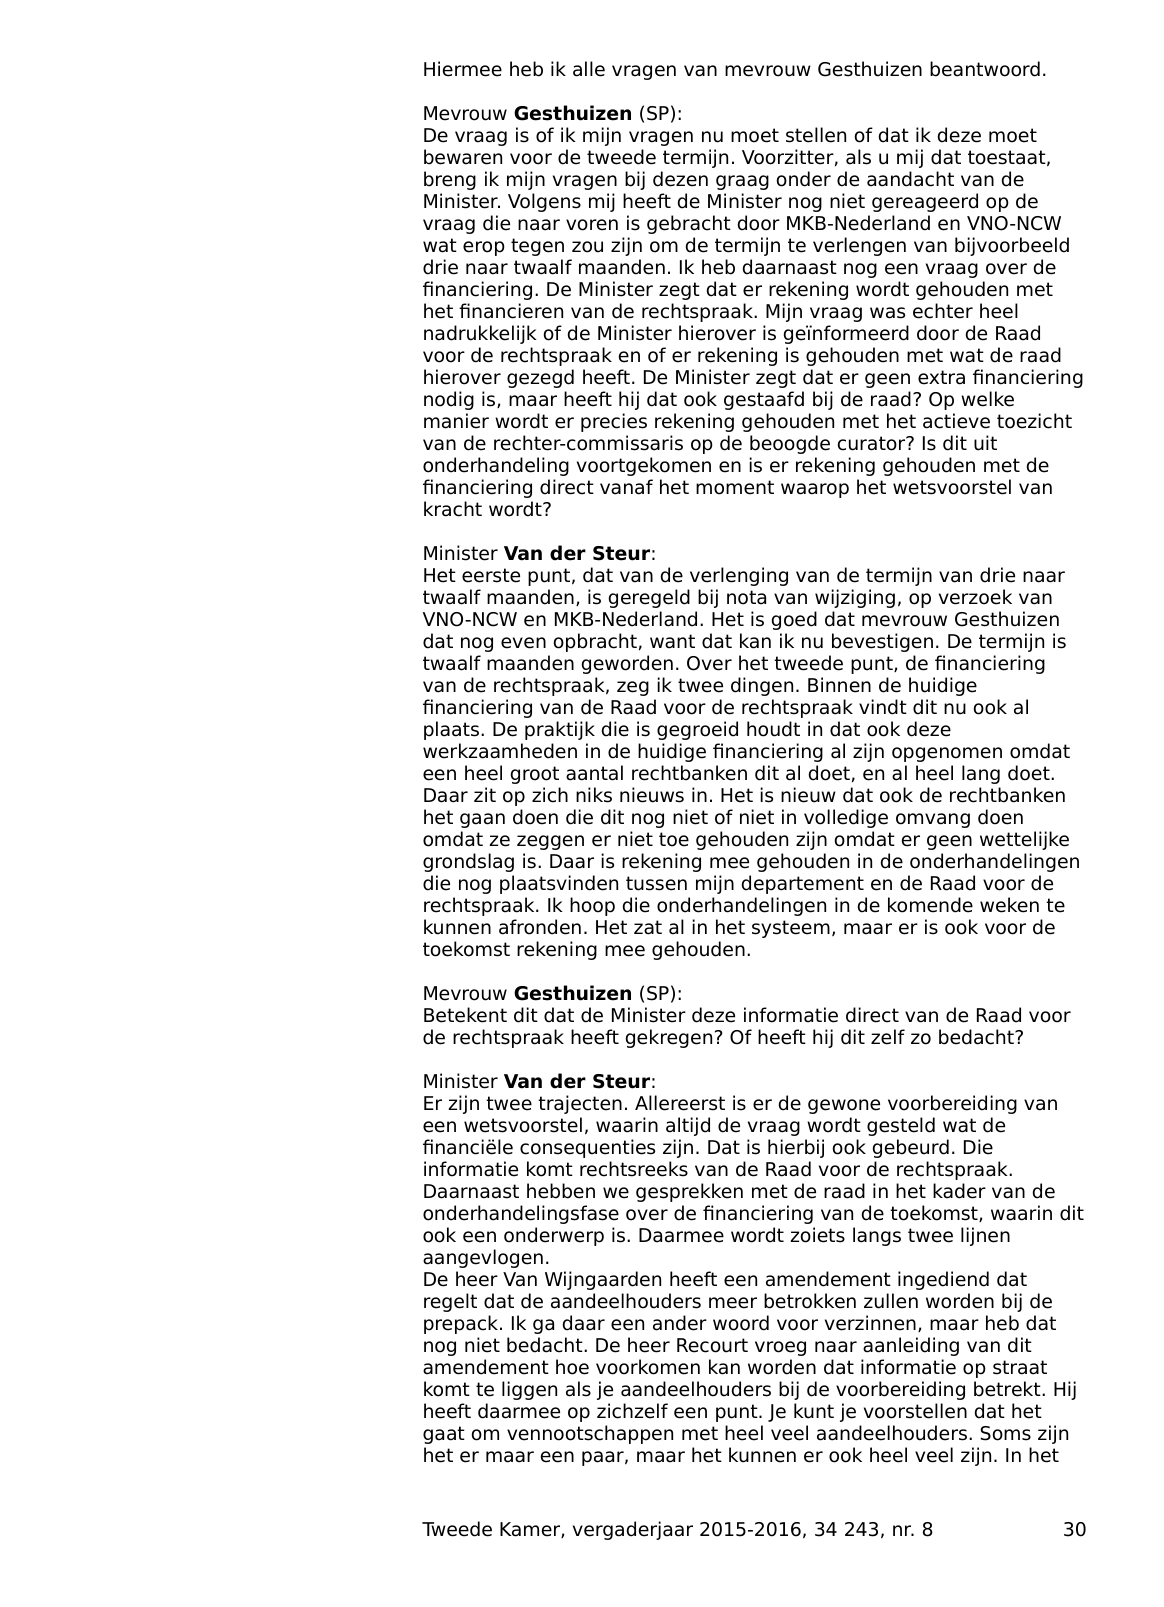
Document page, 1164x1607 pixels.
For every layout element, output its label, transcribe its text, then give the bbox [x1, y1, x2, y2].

text De vraag is of ik mijn vragen nu moet stellen of dat ik deze moet bewaren voor de tweede termijn. Voorzitter, als u mij dat toestaat, breng ik mijn vragen bij dezen graag onder de aandacht van de Minister. Volgens mij heeft de Minister nog niet gereageerd op de vraag die naar voren is gebracht door MKB-Nederland en VNO-NCW wat erop tegen zou zijn om de termijn te verlengen van bijvoorbeeld drie naar twaalf maanden. Ik heb daarnaast nog een vraag over de financiering. De Minister zegt dat er rekening wordt gehouden met het financieren van de rechtspraak. Mijn vraag was echter heel nadrukkelijk of de Minister hierover is geïnformeerd door de Raad voor de rechtspraak en of er rekening is gehouden met wat de raad hierover gezegd heeft. De Minister zegt dat er geen extra financiering nodig is, maar heeft hij dat ook gestaafd bij de raad? Op welke manier wordt er precies rekening gehouden met het actieve toezicht van de rechter-commissaris op de beoogde curator? Is dit uit onderhandeling voortgekomen en is er rekening gehouden met de financiering direct vanaf het moment waarop het wetsvoorstel van kracht wordt? [422, 125, 1087, 521]
text Betekent dit dat de Minister deze informatie direct van de Raad voor de rechtspraak heeft gekregen? Of heeft hij dit zelf zo bedacht? [422, 1005, 1087, 1049]
text Er zijn twee trajecten. Allereerst is er de gewone voorbereiding van een wetsvoorstel, waarin altijd de vraag wordt gesteld wat de financiële consequenties zijn. Dat is hierbij ook gebeurd. Die informatie komt rechtsreeks van de Raad voor de rechtspraak. Daarnaast hebben we gesprekken met de raad in het kader van de onderhandelingsfase over de financiering van de toekomst, waarin dit ook een onderwerp is. Daarmee wordt zoiets langs twee lijnen aangevlogen. [422, 1093, 1087, 1269]
text De heer Van Wijngaarden heeft een amendement ingediend dat regelt dat de aandeelhouders meer betrokken zullen worden bij de prepack. Ik ga daar een ander woord voor verzinnen, maar heb dat nog niet bedacht. De heer Recourt vroeg naar aanleiding van dit amendement hoe voorkomen kan worden dat informatie op straat komt te liggen als je aandeelhouders bij de voorbereiding betrekt. Hij heeft daarmee op zichzelf een punt. Je kunt je voorstellen dat het gaat om vennootschappen met heel veel aandeelhouders. Soms zijn het er maar een paar, maar het kunnen er ook heel veel zijn. In het [422, 1269, 1087, 1467]
text Het eerste punt, dat van de verlenging van de termijn van drie naar twaalf maanden, is geregeld bij nota van wijziging, op verzoek van VNO-NCW en MKB-Nederland. Het is goed dat mevrouw Gesthuizen dat nog even opbracht, want dat kan ik nu bevestigen. De termijn is twaalf maanden geworden. Over het tweede punt, de financiering van de rechtspraak, zeg ik twee dingen. Binnen de huidige financiering van de Raad voor de rechtspraak vindt dit nu ook al plaats. De praktijk die is gegroeid houdt in dat ook deze werkzaamheden in de huidige financiering al zijn opgenomen omdat een heel groot aantal rechtbanken dit al doet, en al heel lang doet. Daar zit op zich niks nieuws in. Het is nieuw dat ook de rechtbanken het gaan doen die dit nog niet of niet in volledige omvang doen omdat ze zeggen er niet toe gehouden zijn omdat er geen wettelijke grondslag is. Daar is rekening mee gehouden in de onderhandelingen die nog plaatsvinden tussen mijn departement en de Raad voor de rechtspraak. Ik hoop die onderhandelingen in de komende weken te kunnen afronden. Het zat al in het systeem, maar er is ook voor de toekomst rekening mee gehouden. [422, 565, 1087, 961]
text Minister Van der Steur: [422, 1071, 1087, 1093]
text Mevrouw Gesthuizen (SP): [422, 983, 1087, 1005]
text Minister Van der Steur: [422, 543, 1087, 565]
text Mevrouw Gesthuizen (SP): [422, 103, 1087, 125]
text Hiermee heb ik alle vragen van mevrouw Gesthuizen beantwoord. [422, 59, 1087, 81]
